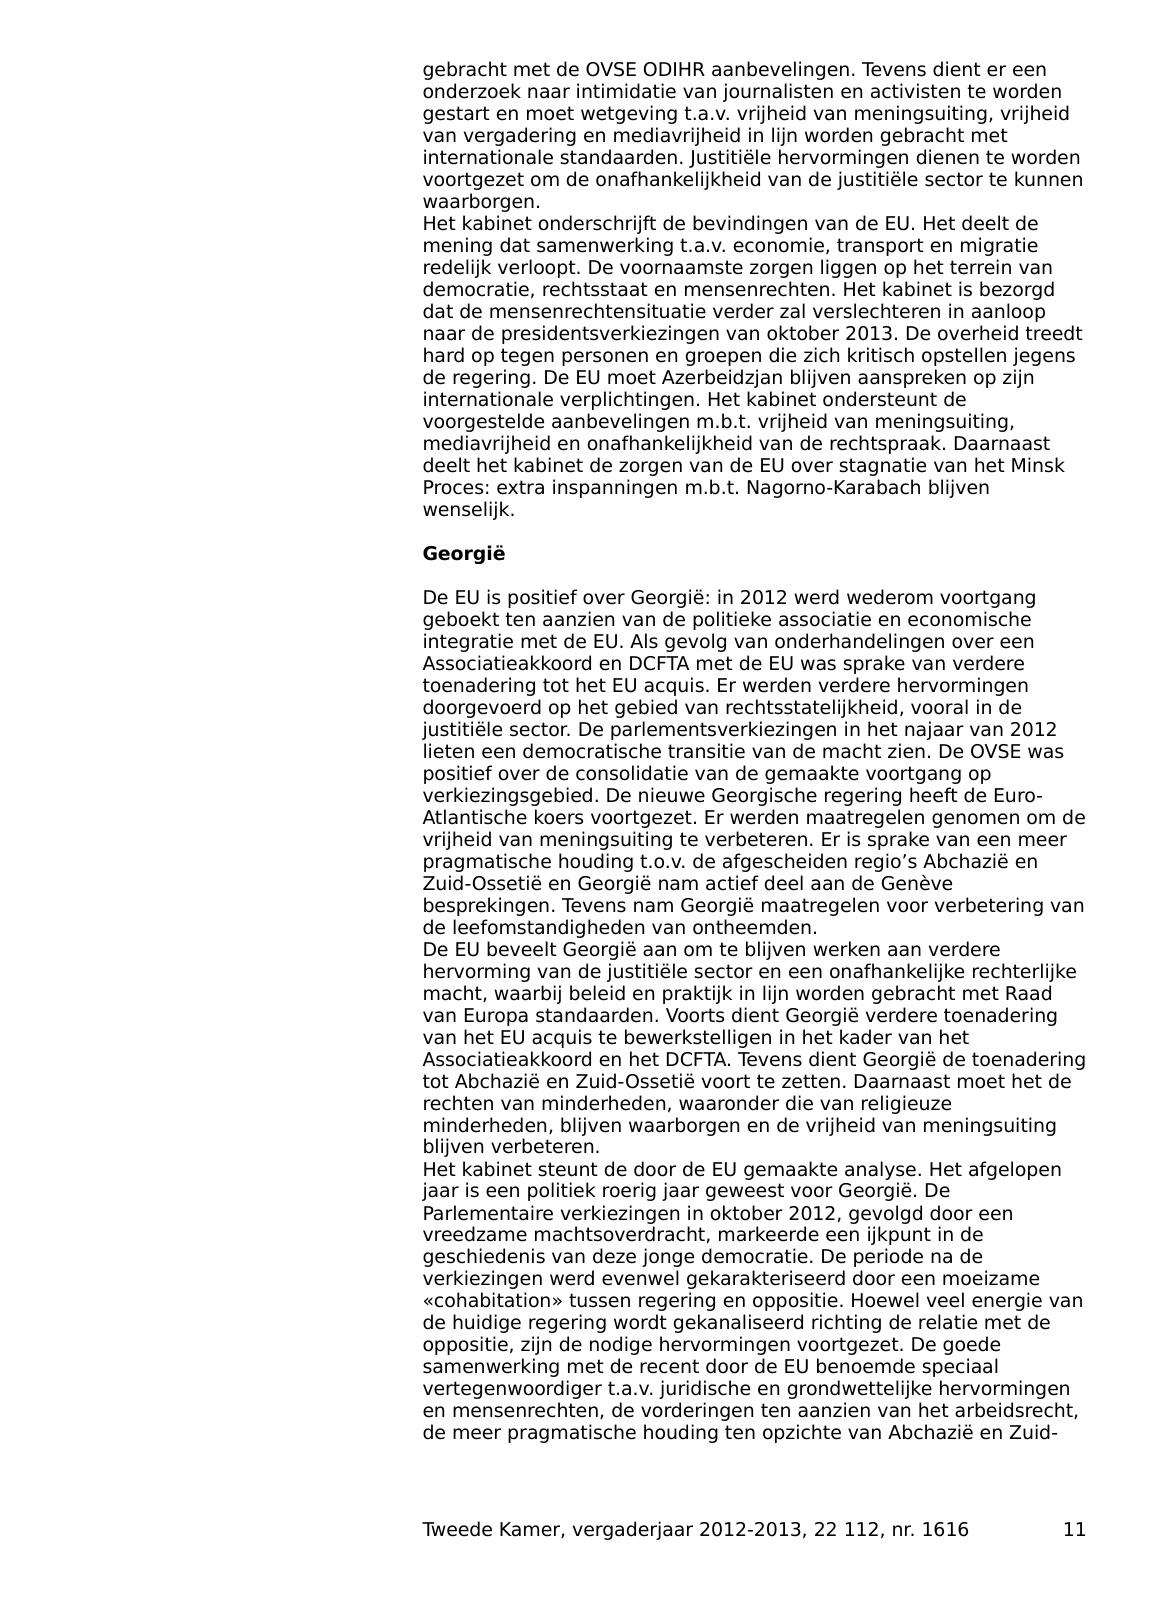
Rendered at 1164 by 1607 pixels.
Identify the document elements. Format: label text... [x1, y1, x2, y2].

text De EU beveelt Georgië aan om te blijven werken aan verdere hervorming van de justitiële sector en een onafhankelijke rechterlijke macht, waarbij beleid en praktijk in lijn worden gebracht met Raad van Europa standaarden. Voorts dient Georgië verdere toenadering van het EU acquis te bewerkstelligen in het kader van het Associatieakkoord en het DCFTA. Tevens dient Georgië de toenadering tot Abchazië en Zuid-Ossetië voort te zetten. Daarnaast moet het de rechten van minderheden, waaronder die van religieuze minderheden, blijven waarborgen en de vrijheid van meningsuiting blijven verbeteren. [422, 939, 1087, 1158]
text De EU is positief over Georgië: in 2012 werd wederom voortgang geboekt ten aanzien van de politieke associatie en economische integratie met de EU. Als gevolg van onderhandelingen over een Associatieakkoord en DCFTA met de EU was sprake van verdere toenadering tot het EU acquis. Er werden verdere hervormingen doorgevoerd op het gebied van rechtsstatelijkheid, vooral in de justitiële sector. De parlementsverkiezingen in het najaar van 2012 lieten een democratische transitie van de macht zien. De OVSE was positief over de consolidatie van de gemaakte voortgang op verkiezingsgebied. De nieuwe Georgische regering heeft de Euro-Atlantische koers voortgezet. Er werden maatregelen genomen om de vrijheid van meningsuiting te verbeteren. Er is sprake van een meer pragmatische houding t.o.v. de afgescheiden regio’s Abchazië en Zuid-Ossetië en Georgië nam actief deel aan de Genève besprekingen. Tevens nam Georgië maatregelen voor verbetering van de leefomstandigheden van ontheemden. [422, 587, 1087, 939]
text Het kabinet onderschrijft de bevindingen van de EU. Het deelt de mening dat samenwerking t.a.v. economie, transport en migratie redelijk verloopt. De voornaamste zorgen liggen op het terrein van democratie, rechtsstaat en mensenrechten. Het kabinet is bezorgd dat de mensenrechtensituatie verder zal verslechteren in aanloop naar de presidentsverkiezingen van oktober 2013. De overheid treedt hard op tegen personen en groepen die zich kritisch opstellen jegens de regering. De EU moet Azerbeidzjan blijven aanspreken op zijn internationale verplichtingen. Het kabinet ondersteunt de voorgestelde aanbevelingen m.b.t. vrijheid van meningsuiting, mediavrijheid en onafhankelijkheid van de rechtspraak. Daarnaast deelt het kabinet de zorgen van de EU over stagnatie van het Minsk Proces: extra inspanningen m.b.t. Nagorno-Karabach blijven wenselijk. [422, 213, 1087, 521]
text Het kabinet steunt de door de EU gemaakte analyse. Het afgelopen jaar is een politiek roerig jaar geweest voor Georgië. De Parlementaire verkiezingen in oktober 2012, gevolgd door een vreedzame machtsoverdracht, markeerde een ijkpunt in de geschiedenis van deze jonge democratie. De periode na de verkiezingen werd evenwel gekarakteriseerd door een moeizame «cohabitation» tussen regering en oppositie. Hoewel veel energie van de huidige regering wordt gekanaliseerd richting de relatie met de oppositie, zijn de nodige hervormingen voortgezet. De goede samenwerking met de recent door de EU benoemde speciaal vertegenwoordiger t.a.v. juridische en grondwettelijke hervormingen en mensenrechten, de vorderingen ten aanzien van het arbeidsrecht, de meer pragmatische houding ten opzichte van Abchazië en Zuid- [422, 1158, 1087, 1444]
subtitle Georgië [422, 543, 1087, 565]
text gebracht met de OVSE ODIHR aanbevelingen. Tevens dient er een onderzoek naar intimidatie van journalisten en activisten te worden gestart en moet wetgeving t.a.v. vrijheid van meningsuiting, vrijheid van vergadering en mediavrijheid in lijn worden gebracht met internationale standaarden. Justitiële hervormingen dienen te worden voortgezet om de onafhankelijkheid van de justitiële sector te kunnen waarborgen. [422, 59, 1087, 213]
